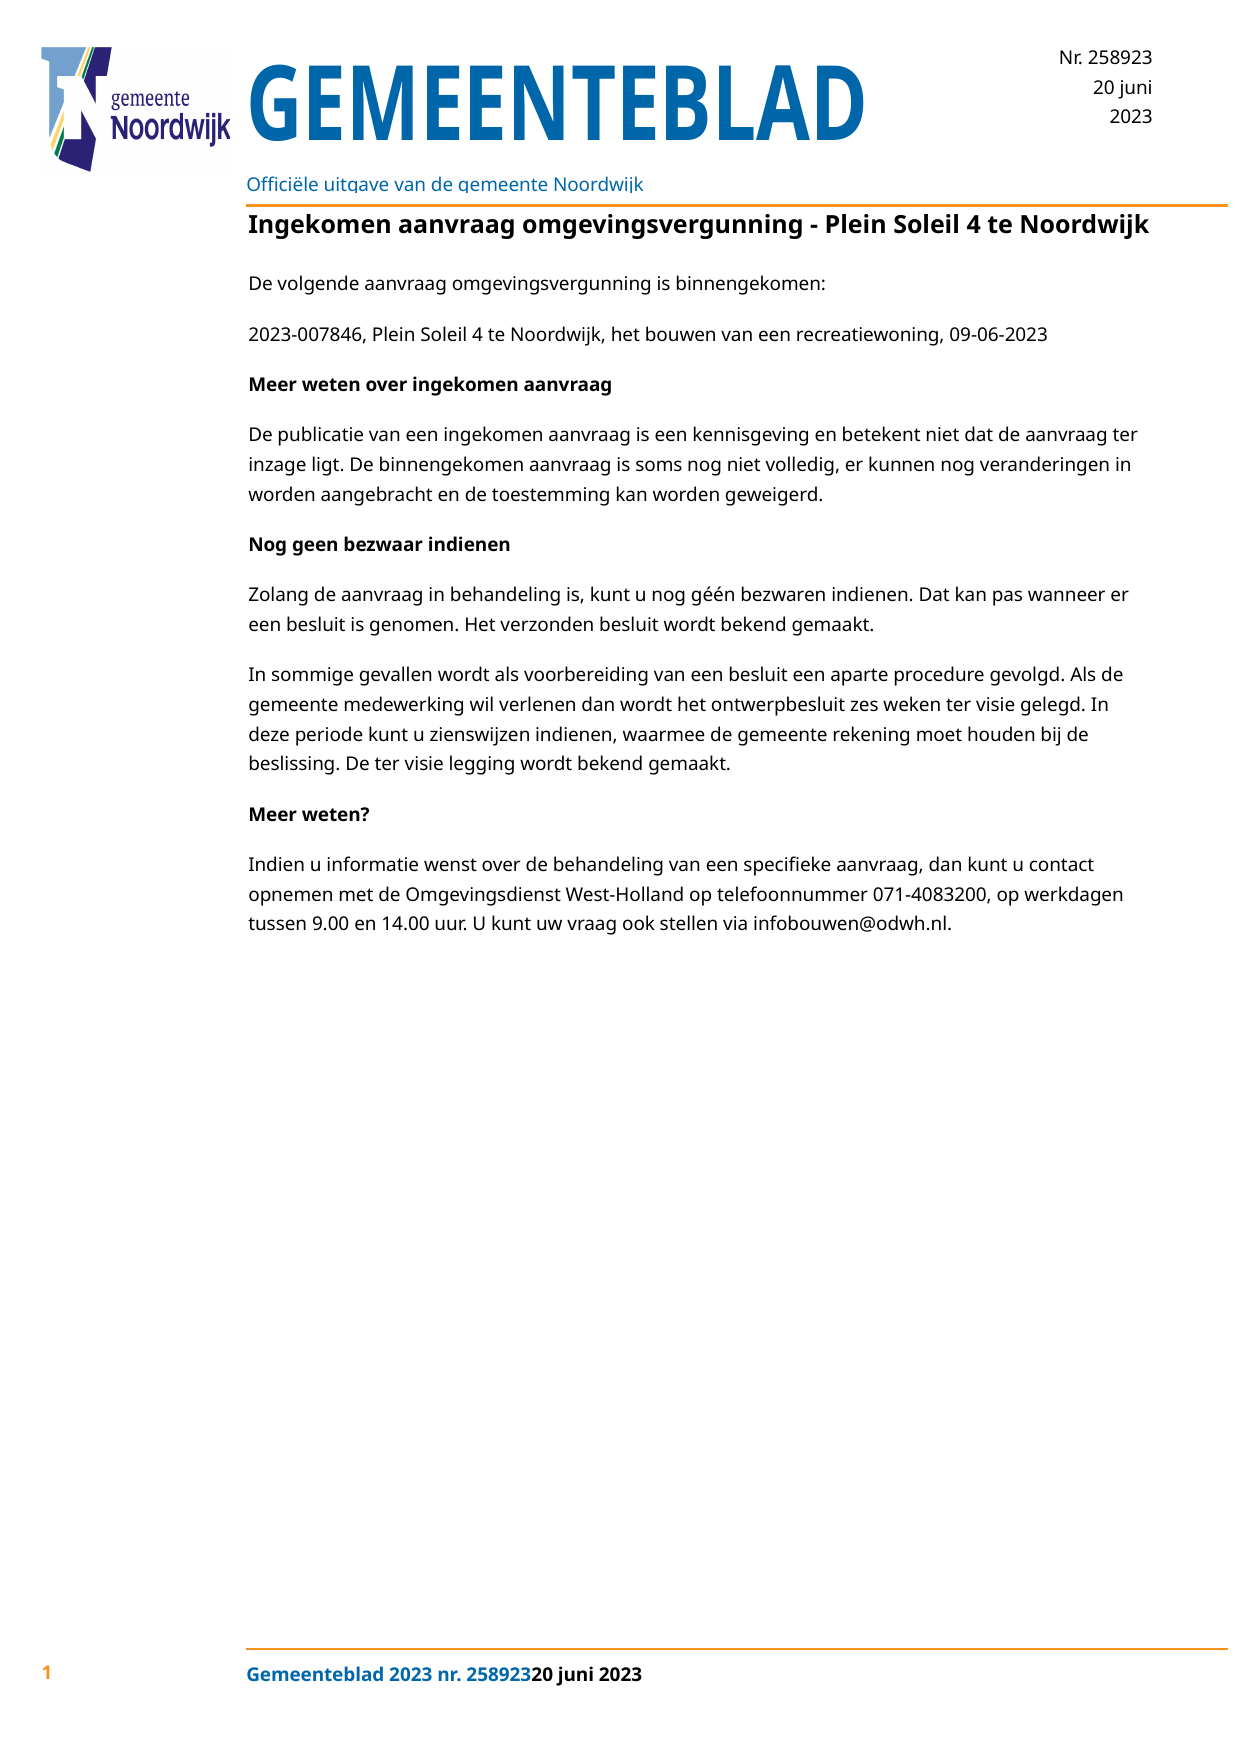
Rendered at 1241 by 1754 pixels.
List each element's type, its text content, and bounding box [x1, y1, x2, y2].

text De publicatie van een ingekomen aanvraag is een kennisgeving en betekent niet dat de aanvraag ter inzage ligt. De binnengekomen aanvraag is soms nog niet volledig, er kunnen nog veranderingen in worden aangebracht en de toestemming kan worden geweigerd. [248, 422, 1152, 506]
picture [41, 47, 231, 172]
text 2023-007846, Plein Soleil 4 te Noordwijk, het bouwen van een recreatiewoning, 09-06-2023 [248, 321, 1152, 346]
text Ingekomen aanvraag omgevingsvergunning - Plein Soleil 4 te Noordwijk [248, 207, 1152, 241]
text Meer weten? [248, 801, 1152, 826]
text De volgende aanvraag omgevingsvergunning is binnengekomen: [248, 270, 1152, 296]
text In sommige gevallen wordt als voorbereiding van een besluit een aparte procedure gevolgd. Als de gemeente medewerking wil verlenen dan wordt het ontwerpbesluit zes weken ter visie gelegd. In deze periode kunt u zienswijzen indienen, waarmee de gemeente rekening moet houden bij de beslissing. De ter visie legging wordt bekend gemaakt. [248, 662, 1152, 776]
text Indien u informatie wenst over de behandeling van een specifieke aanvraag, dan kunt u contact opnemen met de Omgevingsdienst West-Holland op telefoonnummer 071-4083200, op werkdagen tussen 9.00 en 14.00 uur. U kunt uw vraag ook stellen via infobouwen@odwh.nl. [248, 851, 1152, 936]
text Meer weten over ingekomen aanvraag [248, 371, 1152, 397]
text Zolang de aanvraag in behandeling is, kunt u nog géén bezwaren indienen. Dat kan pas wanneer er een besluit is genomen. Het verzonden besluit wordt bekend gemaakt. [248, 582, 1152, 637]
text Nog geen bezwaar indienen [248, 531, 1152, 557]
